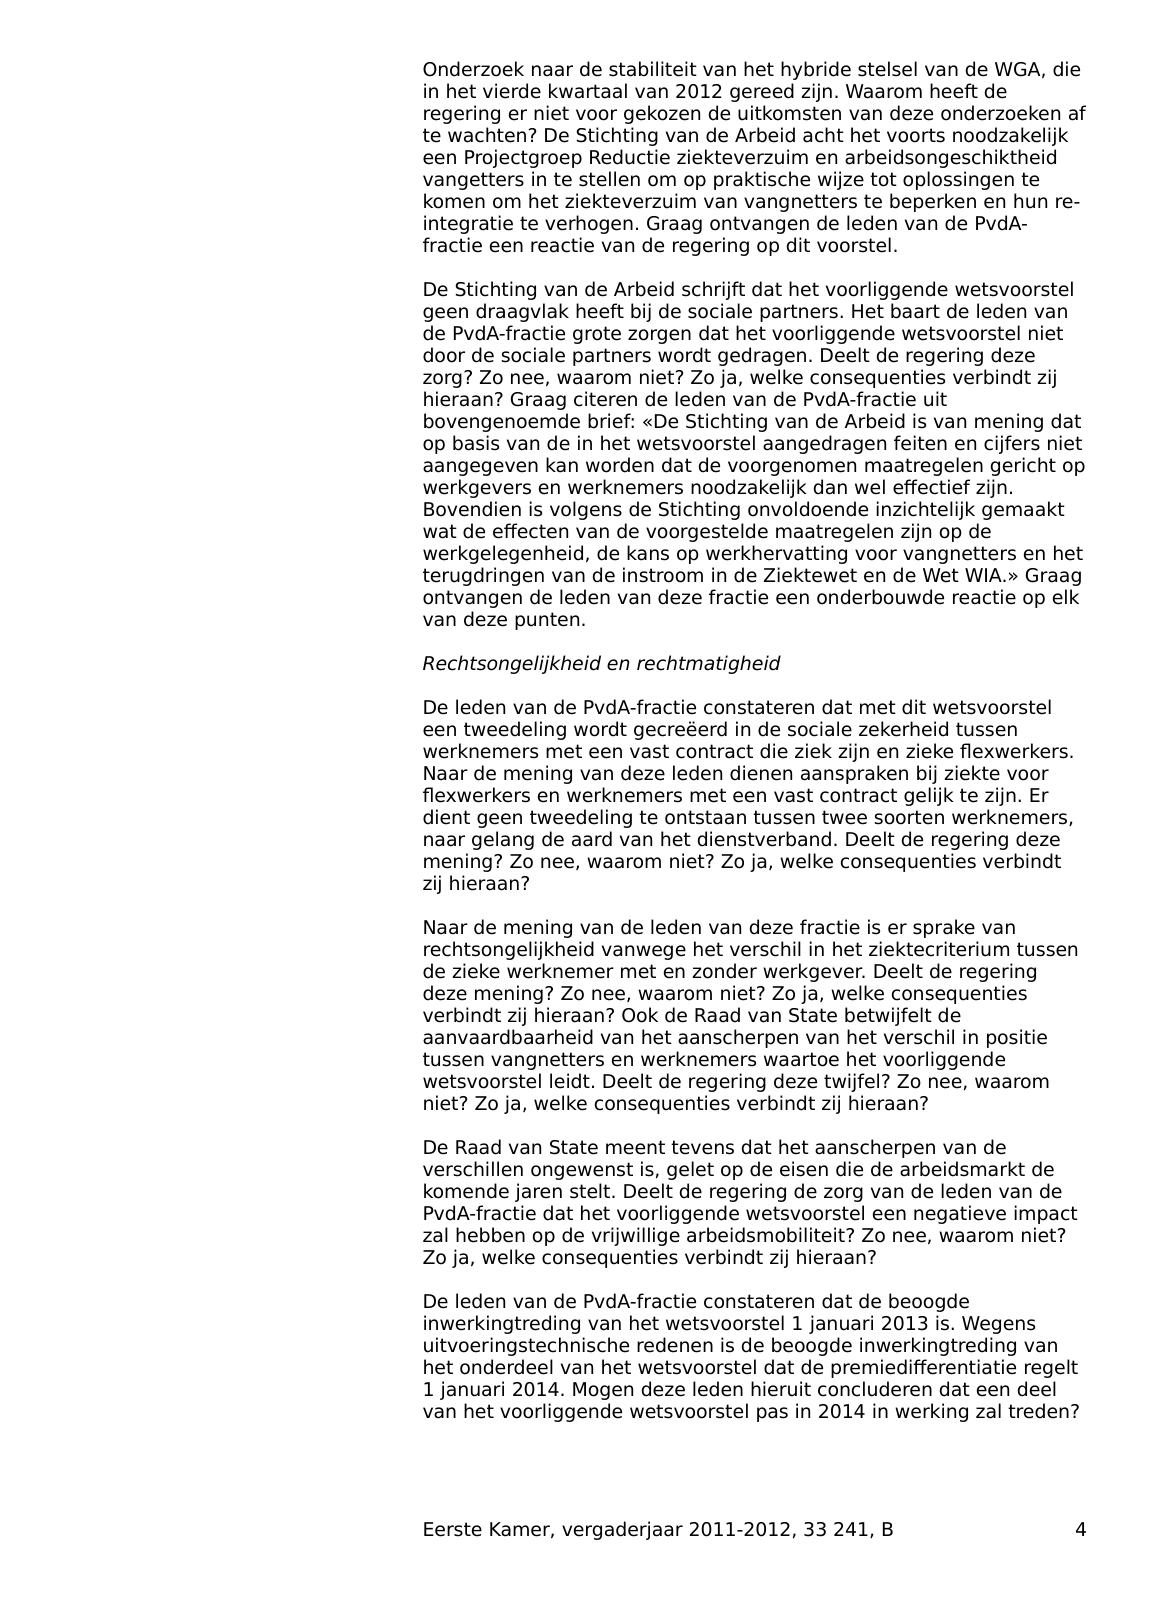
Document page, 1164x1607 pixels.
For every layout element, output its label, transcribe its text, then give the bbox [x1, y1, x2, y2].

text Naar de mening van de leden van deze fractie is er sprake van rechtsongelijkheid vanwege het verschil in het ziektecriterium tussen de zieke werknemer met en zonder werkgever. Deelt de regering deze mening? Zo nee, waarom niet? Zo ja, welke consequenties verbindt zij hieraan? Ook de Raad van State betwijfelt de aanvaardbaarheid van het aanscherpen van het verschil in positie tussen vangnetters en werknemers waartoe het voorliggende wetsvoorstel leidt. Deelt de regering deze twijfel? Zo nee, waarom niet? Zo ja, welke consequenties verbindt zij hieraan? [422, 917, 1087, 1115]
text De leden van de PvdA-fractie constateren dat met dit wetsvoorstel een tweedeling wordt gecreëerd in de sociale zekerheid tussen werknemers met een vast contract die ziek zijn en zieke flexwerkers. Naar de mening van deze leden dienen aanspraken bij ziekte voor flexwerkers en werknemers met een vast contract gelijk te zijn. Er dient geen tweedeling te ontstaan tussen twee soorten werknemers, naar gelang de aard van het dienstverband. Deelt de regering deze mening? Zo nee, waarom niet? Zo ja, welke consequenties verbindt zij hieraan? [422, 697, 1087, 895]
text De Stichting van de Arbeid schrijft dat het voorliggende wetsvoorstel geen draagvlak heeft bij de sociale partners. Het baart de leden van de PvdA-fractie grote zorgen dat het voorliggende wetsvoorstel niet door de sociale partners wordt gedragen. Deelt de regering deze zorg? Zo nee, waarom niet? Zo ja, welke consequenties verbindt zij hieraan? Graag citeren de leden van de PvdA-fractie uit bovengenoemde brief: «De Stichting van de Arbeid is van mening dat op basis van de in het wetsvoorstel aangedragen feiten en cijfers niet aangegeven kan worden dat de voorgenomen maatregelen gericht op werkgevers en werknemers noodzakelijk dan wel effectief zijn. Bovendien is volgens de Stichting onvoldoende inzichtelijk gemaakt wat de effecten van de voorgestelde maatregelen zijn op de werkgelegenheid, de kans op werkhervatting voor vangnetters en het terugdringen van de instroom in de Ziektewet en de Wet WIA.» Graag ontvangen de leden van deze fractie een onderbouwde reactie op elk van deze punten. [422, 279, 1087, 631]
text De Raad van State meent tevens dat het aanscherpen van de verschillen ongewenst is, gelet op de eisen die de arbeidsmarkt de komende jaren stelt. Deelt de regering de zorg van de leden van de PvdA-fractie dat het voorliggende wetsvoorstel een negatieve impact zal hebben op de vrijwillige arbeidsmobiliteit? Zo nee, waarom niet? Zo ja, welke consequenties verbindt zij hieraan? [422, 1137, 1087, 1269]
text De leden van de PvdA-fractie constateren dat de beoogde inwerkingtreding van het wetsvoorstel 1 januari 2013 is. Wegens uitvoeringstechnische redenen is de beoogde inwerkingtreding van het onderdeel van het wetsvoorstel dat de premiedifferentiatie regelt 1 januari 2014. Mogen deze leden hieruit concluderen dat een deel van het voorliggende wetsvoorstel pas in 2014 in werking zal treden? [422, 1291, 1087, 1423]
subtitle Rechtsongelijkheid en rechtmatigheid [422, 653, 1087, 675]
text Onderzoek naar de stabiliteit van het hybride stelsel van de WGA, die in het vierde kwartaal van 2012 gereed zijn. Waarom heeft de regering er niet voor gekozen de uitkomsten van deze onderzoeken af te wachten? De Stichting van de Arbeid acht het voorts noodzakelijk een Projectgroep Reductie ziekteverzuim en arbeidsongeschiktheid vangetters in te stellen om op praktische wijze tot oplossingen te komen om het ziekteverzuim van vangnetters te beperken en hun re-integratie te verhogen. Graag ontvangen de leden van de PvdA-fractie een reactie van de regering op dit voorstel. [422, 59, 1087, 257]
